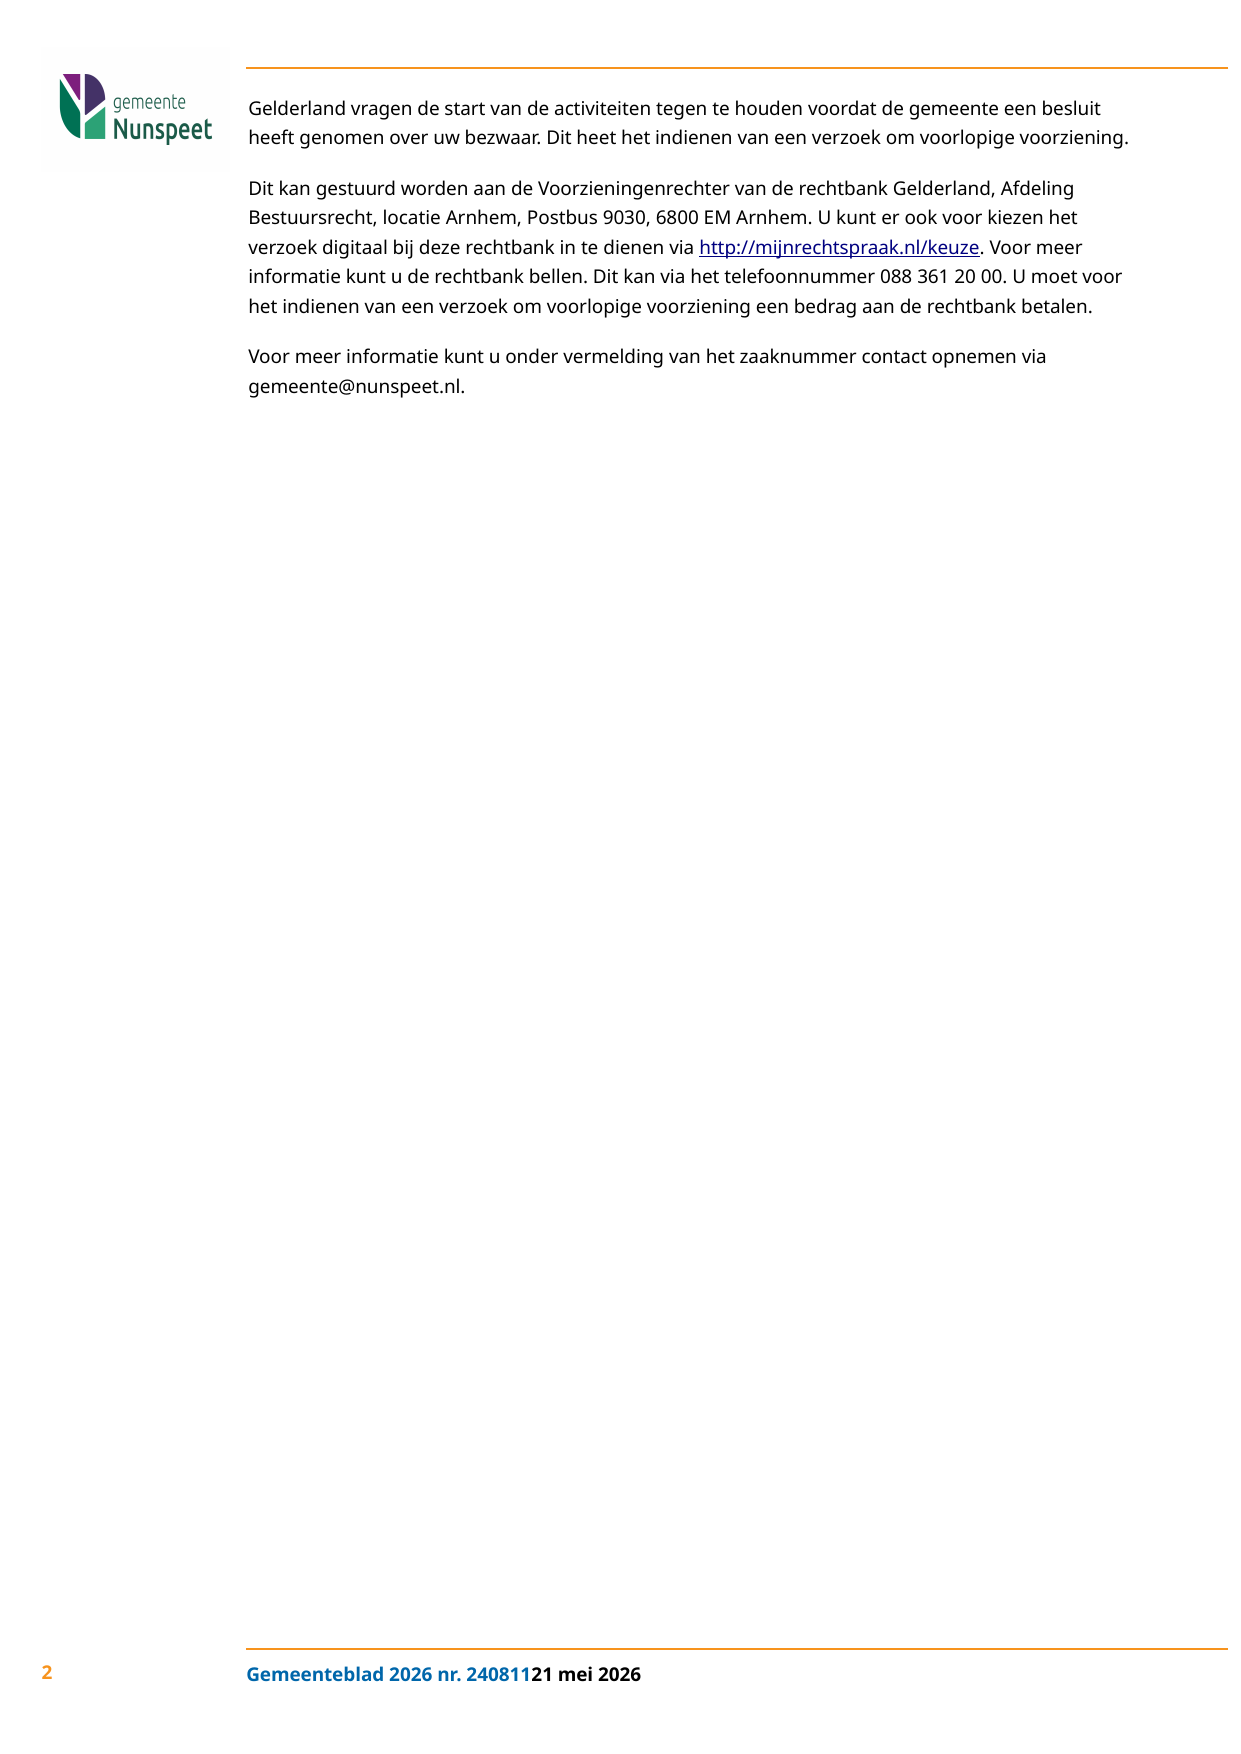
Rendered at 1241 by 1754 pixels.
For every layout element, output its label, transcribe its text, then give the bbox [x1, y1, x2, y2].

text Gelderland vragen de start van de activiteiten tegen te houden voordat de gemeente een besluit heeft genomen over uw bezwaar. Dit heet het indienen van een verzoek om voorlopige voorziening. [248, 95, 1152, 150]
picture [41, 47, 231, 172]
text Voor meer informatie kunt u onder vermelding van het zaaknummer contact opnemen via gemeente@nunspeet.nl. [248, 343, 1152, 399]
text Dit kan gestuurd worden aan de Voorzieningenrechter van de rechtbank Gelderland, Afdeling Bestuursrecht, locatie Arnhem, Postbus 9030, 6800 EM Arnhem. U kunt er ook voor kiezen het verzoek digitaal bij deze rechtbank in te dienen via http://mijnrechtspraak.nl/keuze. Voor meer informatie kunt u de rechtbank bellen. Dit kan via het telefoonnummer 088 361 20 00. U moet voor het indienen van een verzoek om voorlopige voorziening een bedrag aan de rechtbank betalen. [248, 175, 1152, 319]
